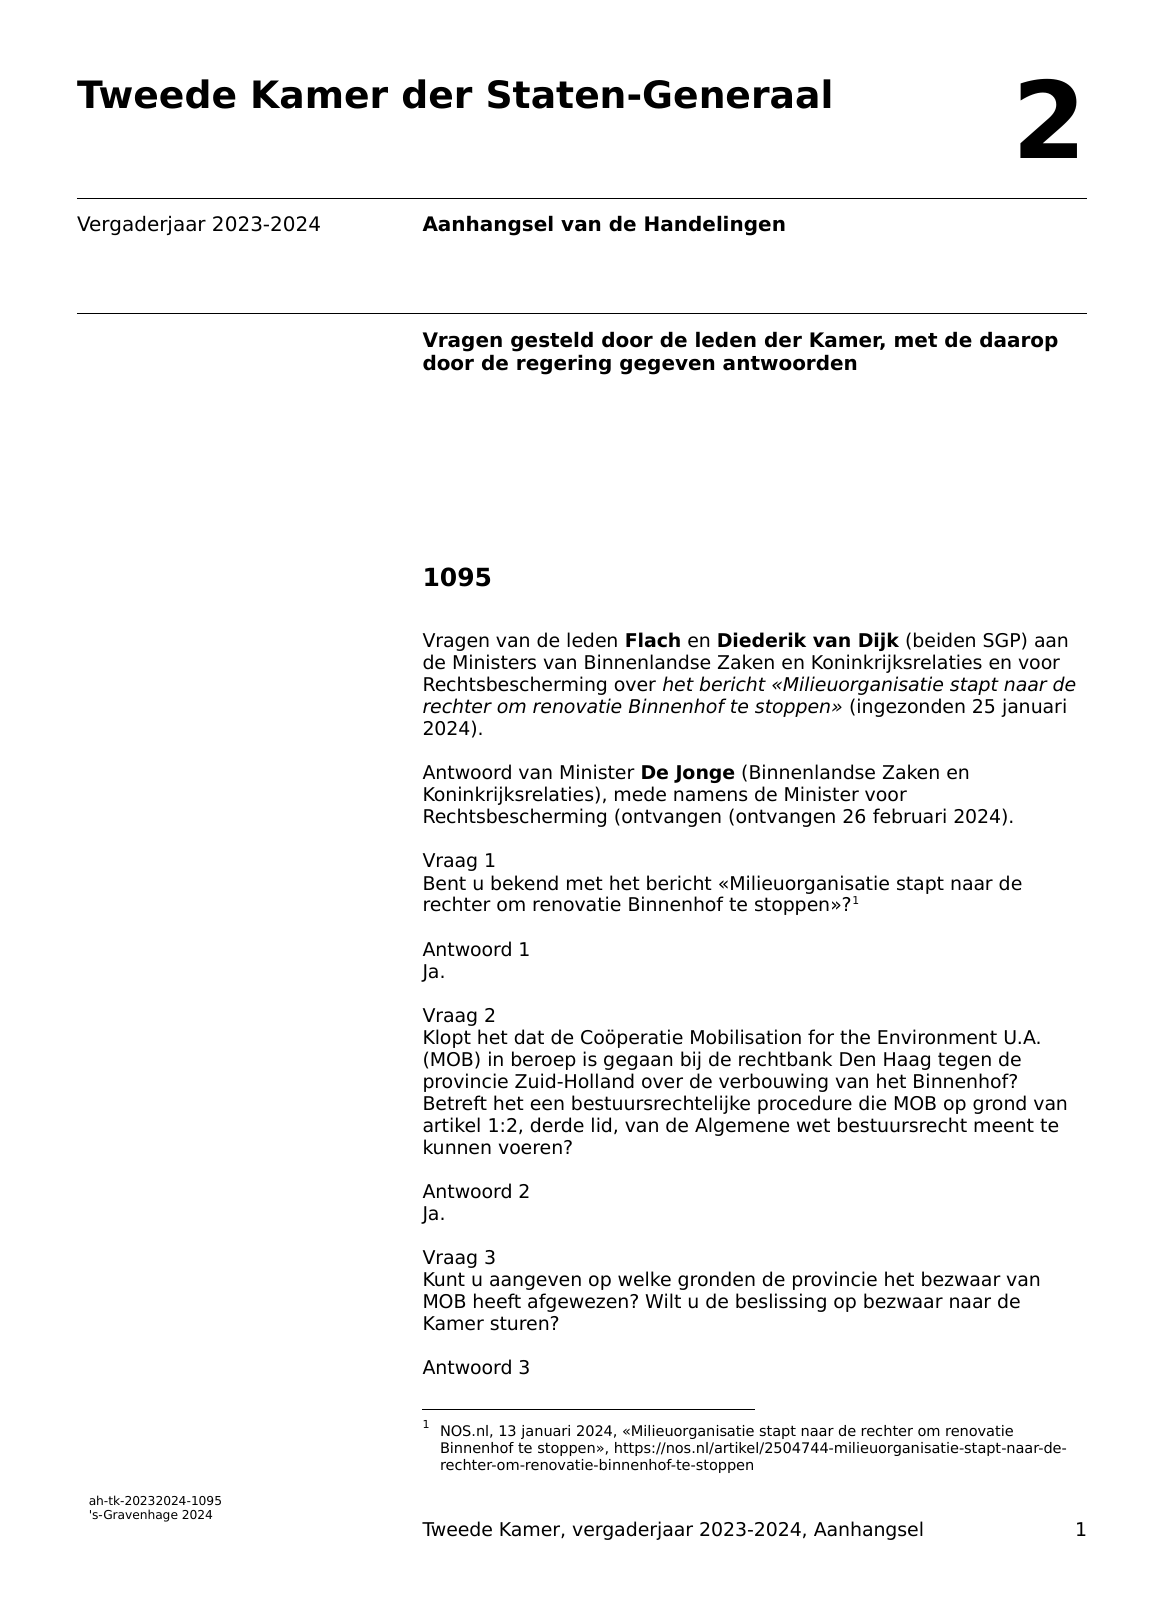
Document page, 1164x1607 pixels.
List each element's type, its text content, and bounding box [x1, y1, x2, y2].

text Vraag 1 [422, 850, 1087, 872]
text Vragen van de leden Flach en Diederik van Dijk (beiden SGP) aan de Ministers van Binnenlandse Zaken en Koninkrijksrelaties en voor Rechtsbescherming over het bericht «Milieuorganisatie stapt naar de rechter om renovatie Binnenhof te stoppen» (ingezonden 25 januari 2024). [422, 630, 1087, 740]
table_cell Vragen gesteld door de leden der Kamer, met de daarop door de regering gegeven antwoorden [422, 314, 1087, 375]
text Vraag 3 [422, 1247, 1087, 1269]
text NOS.nl, 13 januari 2024, «Milieuorganisatie stapt naar de rechter om renovatie Binnenhof te stoppen», https://nos.nl/artikel/2504744-milieuorganisatie-stapt-naar-de-rechter-om-renovatie-binnenhof-te-stoppen [422, 1418, 1087, 1474]
table_header Tweede Kamer der Staten-Generaal [77, 59, 886, 198]
text 1095 [422, 563, 1087, 592]
text Bent u bekend met het bericht «Milieuorganisatie stapt naar de rechter om renovatie Binnenhof te stoppen»? [422, 872, 1087, 916]
text Vraag 2 [422, 1005, 1087, 1027]
text Kunt u aangeven op welke gronden de provincie het bezwaar van MOB heeft afgewezen? Wilt u de beslissing op bezwaar naar de Kamer sturen? [422, 1269, 1087, 1335]
text Ja. [422, 961, 1087, 982]
table_cell Vergaderjaar 2023-2024 [77, 199, 422, 313]
text Antwoord 1 [422, 938, 1087, 961]
text Antwoord 3 [422, 1357, 1087, 1379]
table_cell [77, 314, 422, 375]
text Antwoord 2 [422, 1181, 1087, 1203]
text ah-tk-20232024-1095 [88, 1494, 323, 1508]
text 's-Gravenhage 2024 [88, 1508, 323, 1522]
table_cell Aanhangsel van de Handelingen [422, 199, 1087, 313]
table_header 2 [886, 59, 1087, 198]
text Antwoord van Minister De Jonge (Binnenlandse Zaken en Koninkrijksrelaties), mede namens de Minister voor Rechtsbescherming (ontvangen (ontvangen 26 februari 2024). [422, 762, 1087, 828]
text Klopt het dat de Coöperatie Mobilisation for the Environment U.A. (MOB) in beroep is gegaan bij de rechtbank Den Haag tegen de provincie Zuid-Holland over de verbouwing van het Binnenhof? Betreft het een bestuursrechtelijke procedure die MOB op grond van artikel 1:2, derde lid, van de Algemene wet bestuursrecht meent te kunnen voeren? [422, 1027, 1087, 1158]
text Ja. [422, 1203, 1087, 1225]
